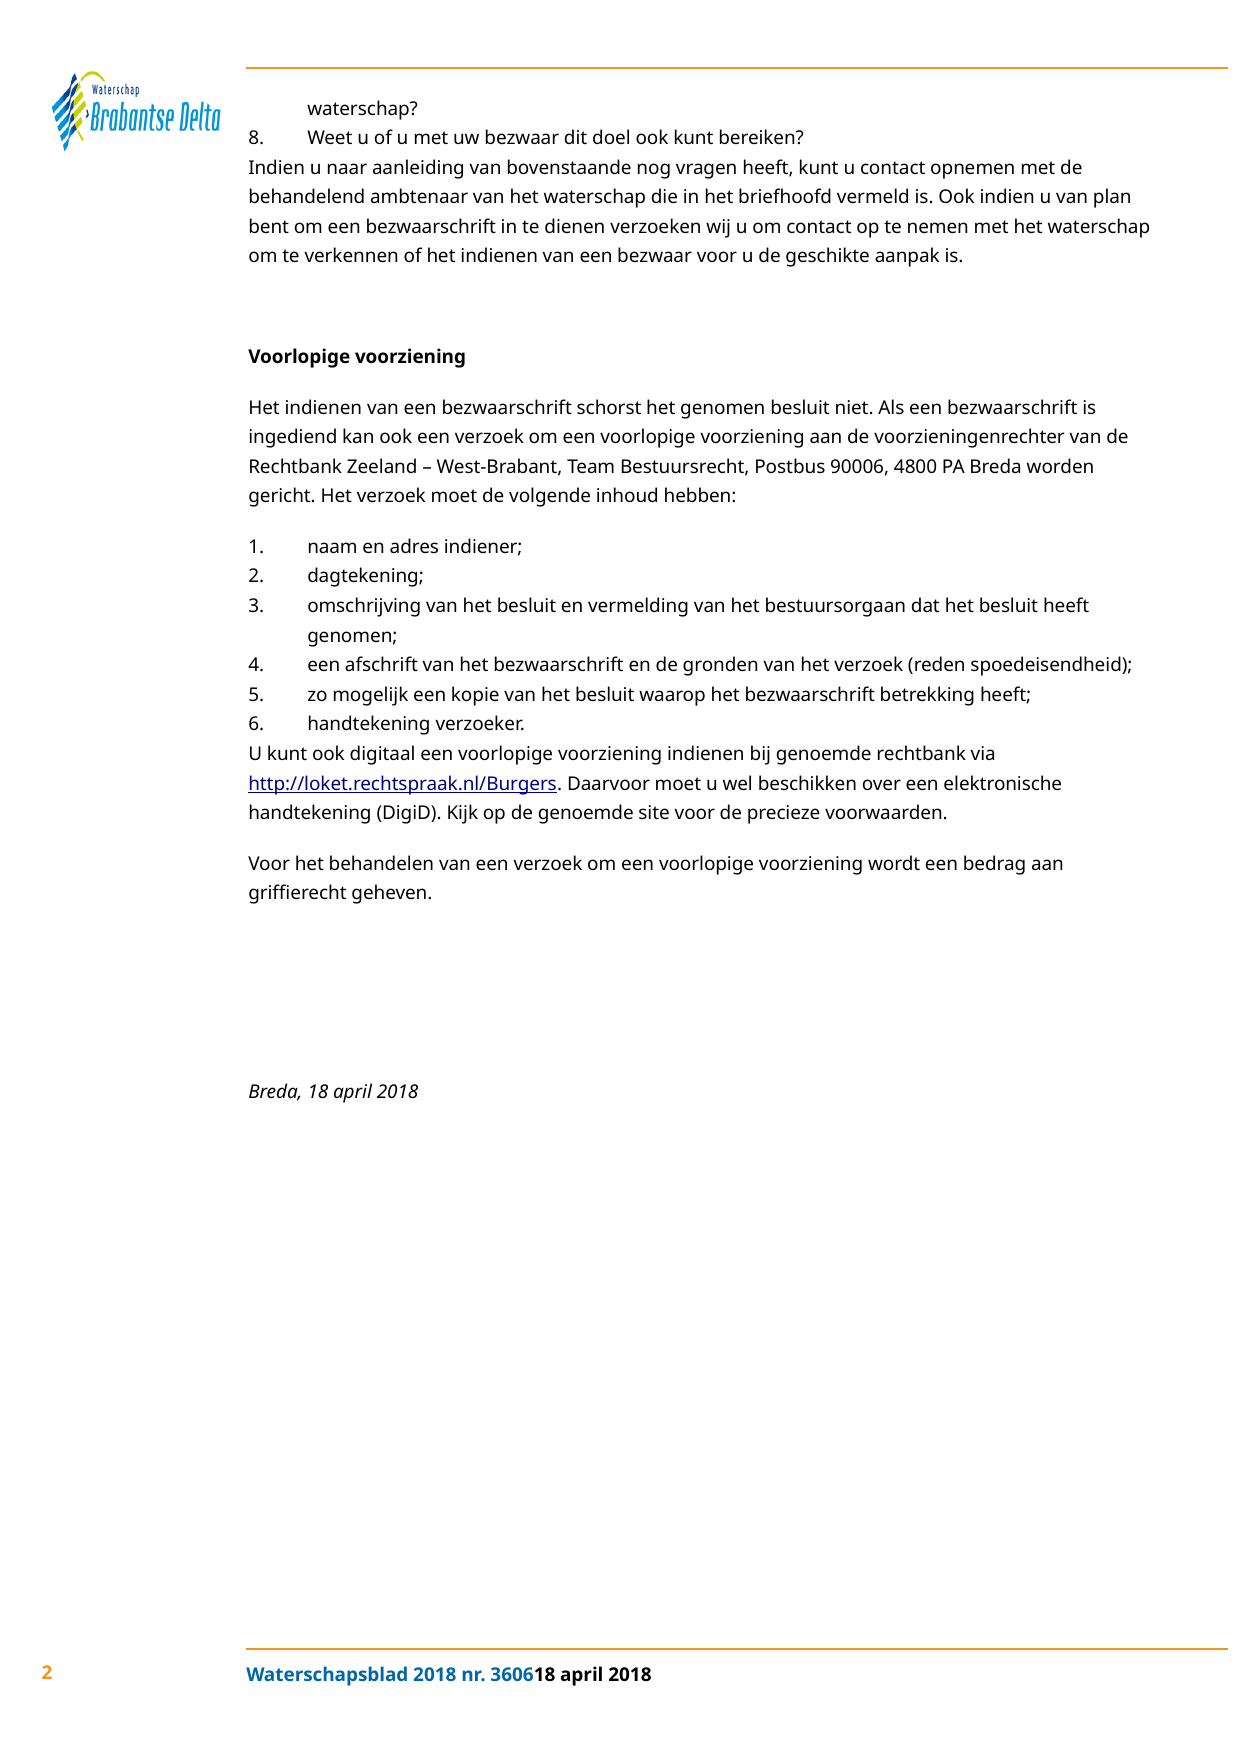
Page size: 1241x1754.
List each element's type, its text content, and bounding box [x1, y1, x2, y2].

text Voor het behandelen van een verzoek om een voorlopige voorziening wordt een bedrag aan griffierecht geheven. [248, 850, 1152, 905]
text U kunt ook digitaal een voorlopige voorziening indienen bij genoemde rechtbank via http://loket.rechtspraak.nl/Burgers. Daarvoor moet u wel beschikken over een elektronische handtekening (DigiD). Kijk op de genoemde site voor de precieze voorwaarden. [248, 740, 1152, 825]
list dagtekening; [248, 563, 1152, 588]
list handtekening verzoeker. [248, 711, 1152, 736]
list zo mogelijk een kopie van het besluit waarop het bezwaarschrift betrekking heeft; [248, 681, 1152, 707]
text Voorlopige voorziening [248, 343, 1152, 369]
list omschrijving van het besluit en vermelding van het bestuursorgaan dat het besluit heeft genomen; [248, 592, 1152, 648]
picture [41, 47, 231, 172]
text Het indienen van een bezwaarschrift schorst het genomen besluit niet. Als een bezwaarschrift is ingediend kan ook een verzoek om een voorlopige voorziening aan de voorzieningenrechter van de Rechtbank Zeeland – West-Brabant, Team Bestuursrecht, Postbus 90006, 4800 PA Breda worden gericht. Het verzoek moet de volgende inhoud hebben: [248, 394, 1152, 508]
text Indien u naar aanleiding van bovenstaande nog vragen heeft, kunt u contact opnemen met de behandelend ambtenaar van het waterschap die in het briefhoofd vermeld is. Ook indien u van plan bent om een bezwaarschrift in te dienen verzoeken wij u om contact op te nemen met het waterschap om te verkennen of het indienen van een bezwaar voor u de geschikte aanpak is. [248, 154, 1152, 268]
list naam en adres indiener; [248, 533, 1152, 559]
list waterschap? [248, 95, 1152, 121]
list een afschrift van het bezwaarschrift en de gronden van het verzoek (reden spoedeisendheid); [248, 651, 1152, 677]
list Weet u of u met uw bezwaar dit doel ook kunt bereiken? [248, 124, 1152, 150]
text Breda, 18 april 2018 [248, 1078, 1152, 1104]
